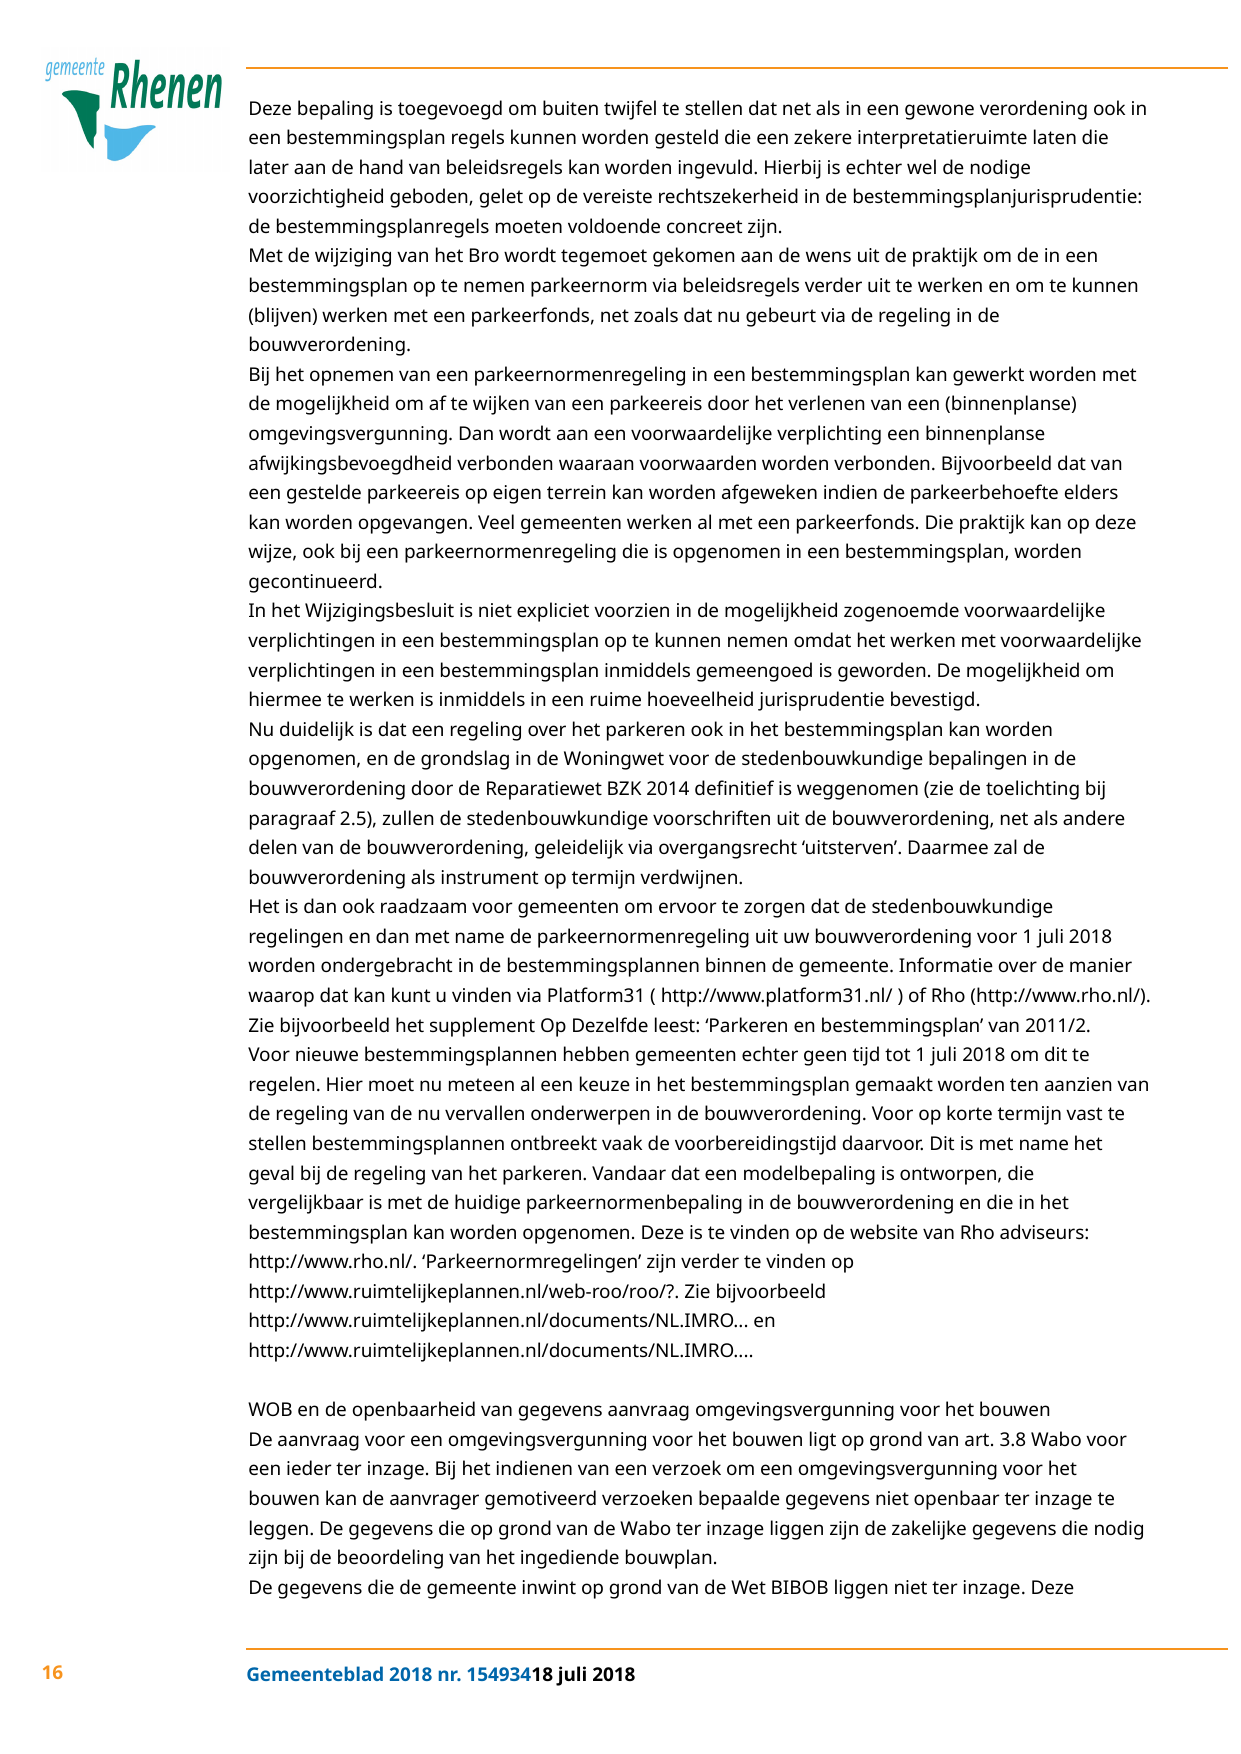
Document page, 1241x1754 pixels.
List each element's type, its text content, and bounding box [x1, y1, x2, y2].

text Het is dan ook raadzaam voor gemeenten om ervoor te zorgen dat de stedenbouwkundige regelingen en dan met name de parkeernormenregeling uit uw bouwverordening voor 1 juli 2018 worden ondergebracht in de bestemmingsplannen binnen de gemeente. Informatie over de manier waarop dat kan kunt u vinden via Platform31 ( http://www.platform31.nl/ ) of Rho (http://www.rho.nl/). Zie bijvoorbeeld het supplement Op Dezelfde leest: ‘Parkeren en bestemmingsplan’ van 2011/2. [248, 893, 1152, 1038]
text Met de wijziging van het Bro wordt tegemoet gekomen aan de wens uit de praktijk om de in een bestemmingsplan op te nemen parkeernorm via beleidsregels verder uit te werken en om te kunnen (blijven) werken met een parkeerfonds, net zoals dat nu gebeurt via de regeling in de bouwverordening. [248, 243, 1152, 357]
text De gegevens die de gemeente inwint op grond van de Wet BIBOB liggen niet ter inzage. Deze [248, 1574, 1152, 1600]
picture [41, 47, 231, 172]
text Nu duidelijk is dat een regeling over het parkeren ook in het bestemmingsplan kan worden opgenomen, en de grondslag in de Woningwet voor de stedenbouwkundige bepalingen in de bouwverordening door de Reparatiewet BZK 2014 definitief is weggenomen (zie de toelichting bij paragraaf 2.5), zullen de stedenbouwkundige voorschriften uit de bouwverordening, net als andere delen van de bouwverordening, geleidelijk via overgangsrecht ‘uitsterven’. Daarmee zal de bouwverordening als instrument op termijn verdwijnen. [248, 716, 1152, 890]
text Voor nieuwe bestemmingsplannen hebben gemeenten echter geen tijd tot 1 juli 2018 om dit te regelen. Hier moet nu meteen al een keuze in het bestemmingsplan gemaakt worden ten aanzien van de regeling van de nu vervallen onderwerpen in de bouwverordening. Voor op korte termijn vast te stellen bestemmingsplannen ontbreekt vaak de voorbereidingstijd daarvoor. Dit is met name het geval bij de regeling van het parkeren. Vandaar dat een modelbepaling is ontworpen, die vergelijkbaar is met de huidige parkeernormenbepaling in de bouwverordening en die in het bestemmingsplan kan worden opgenomen. Deze is te vinden op de website van Rho adviseurs: http://www.rho.nl/. ‘Parkeernormregelingen’ zijn verder te vinden op http://www.ruimtelijkeplannen.nl/web-roo/roo/?. Zie bijvoorbeeld http://www.ruimtelijkeplannen.nl/documents/NL.IMRO... en http://www.ruimtelijkeplannen.nl/documents/NL.IMRO.... [248, 1041, 1152, 1363]
text Bij het opnemen van een parkeernormenregeling in een bestemmingsplan kan gewerkt worden met de mogelijkheid om af te wijken van een parkeereis door het verlenen van een (binnenplanse) omgevingsvergunning. Dan wordt aan een voorwaardelijke verplichting een binnenplanse afwijkingsbevoegdheid verbonden waaraan voorwaarden worden verbonden. Bijvoorbeeld dat van een gestelde parkeereis op eigen terrein kan worden afgeweken indien de parkeerbehoefte elders kan worden opgevangen. Veel gemeenten werken al met een parkeerfonds. Die praktijk kan op deze wijze, ook bij een parkeernormenregeling die is opgenomen in een bestemmingsplan, worden gecontinueerd. [248, 361, 1152, 594]
text WOB en de openbaarheid van gegevens aanvraag omgevingsvergunning voor het bouwen [248, 1396, 1152, 1422]
text Deze bepaling is toegevoegd om buiten twijfel te stellen dat net als in een gewone verordening ook in een bestemmingsplan regels kunnen worden gesteld die een zekere interpretatieruimte laten die later aan de hand van beleidsregels kan worden ingevuld. Hierbij is echter wel de nodige voorzichtigheid geboden, gelet op de vereiste rechtszekerheid in de bestemmingsplanjurisprudentie: de bestemmingsplanregels moeten voldoende concreet zijn. [248, 95, 1152, 239]
text In het Wijzigingsbesluit is niet expliciet voorzien in de mogelijkheid zogenoemde voorwaardelijke verplichtingen in een bestemmingsplan op te kunnen nemen omdat het werken met voorwaardelijke verplichtingen in een bestemmingsplan inmiddels gemeengoed is geworden. De mogelijkheid om hiermee te werken is inmiddels in een ruime hoeveelheid jurisprudentie bevestigd. [248, 598, 1152, 712]
text De aanvraag voor een omgevingsvergunning voor het bouwen ligt op grond van art. 3.8 Wabo voor een ieder ter inzage. Bij het indienen van een verzoek om een omgevingsvergunning voor het bouwen kan de aanvrager gemotiveerd verzoeken bepaalde gegevens niet openbaar ter inzage te leggen. De gegevens die op grond van de Wabo ter inzage liggen zijn de zakelijke gegevens die nodig zijn bij de beoordeling van het ingediende bouwplan. [248, 1426, 1152, 1570]
